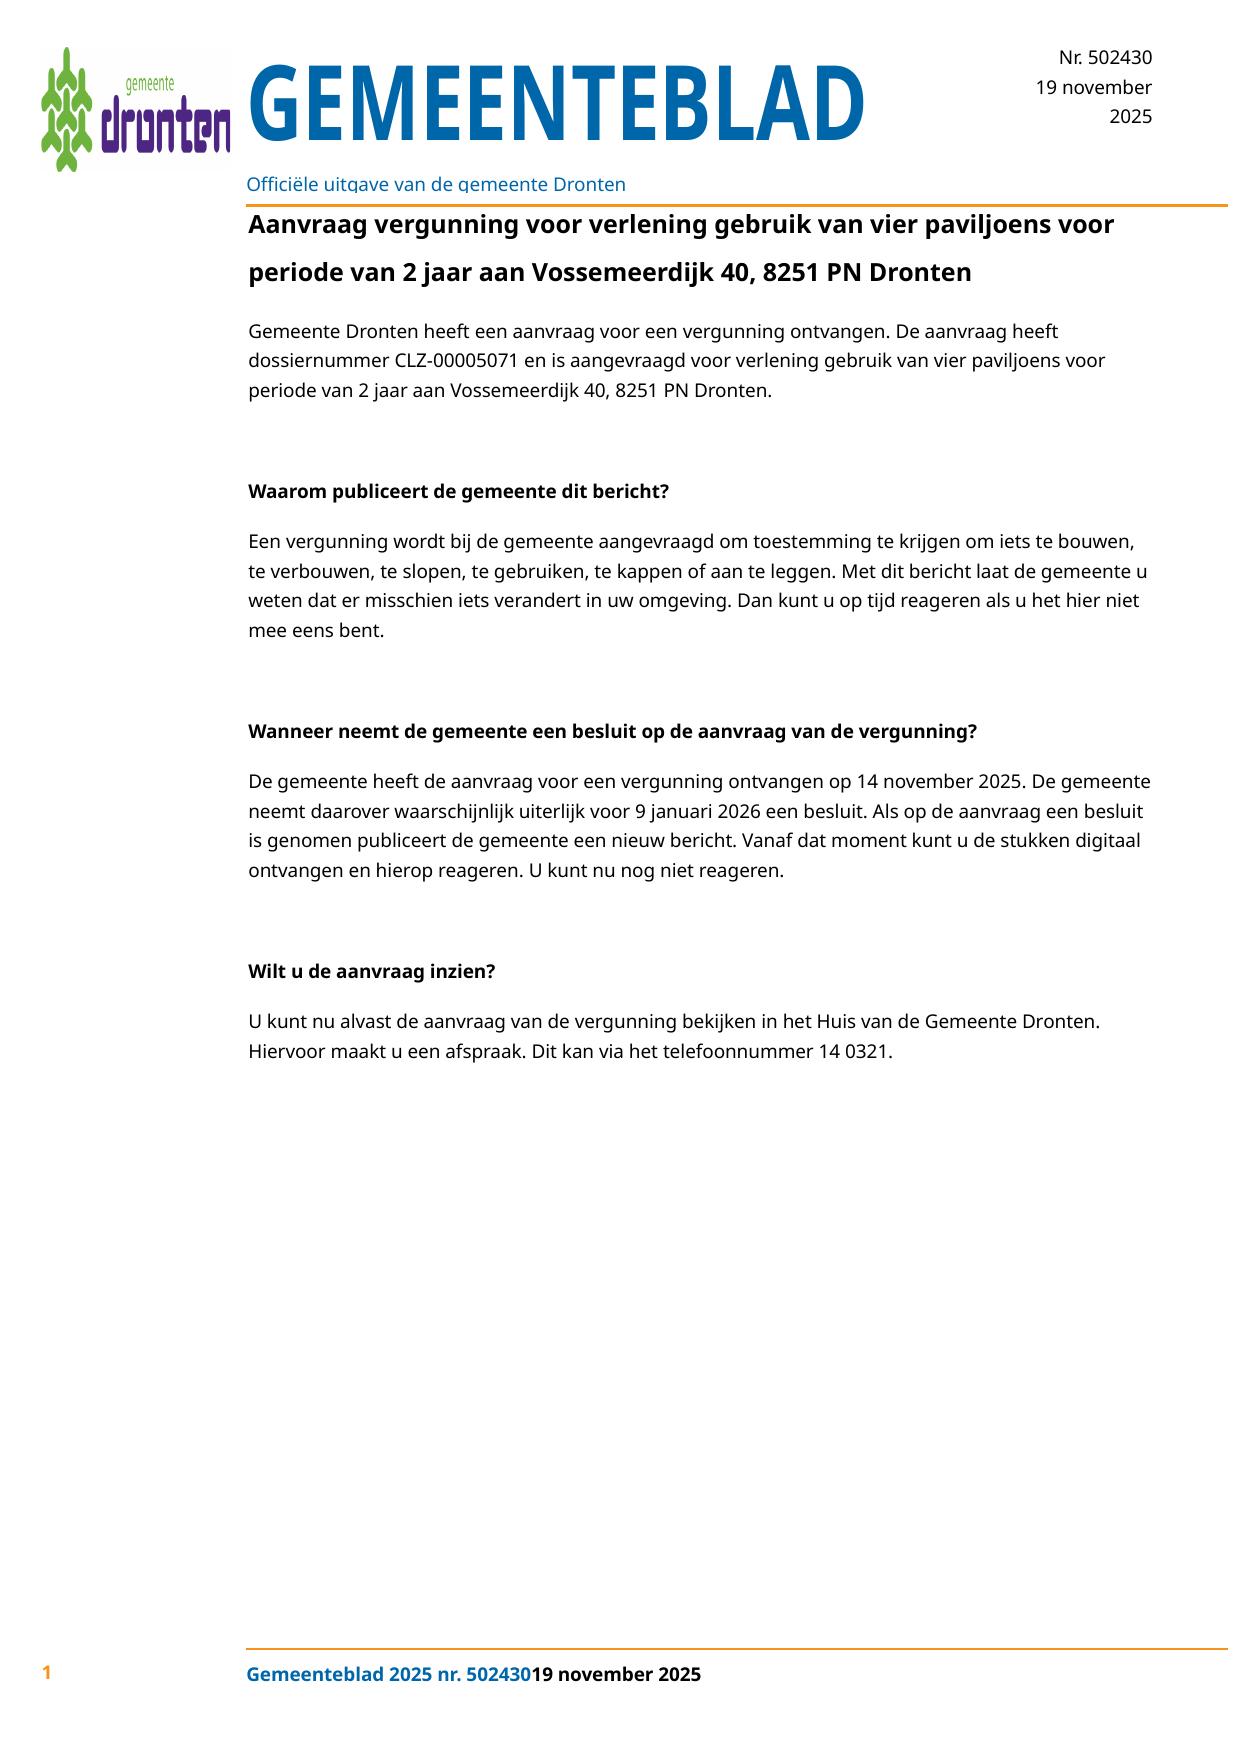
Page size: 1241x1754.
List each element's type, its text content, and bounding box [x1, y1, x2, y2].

text Een vergunning wordt bij de gemeente aangevraagd om toestemming te krijgen om iets te bouwen, te verbouwen, te slopen, te gebruiken, te kappen of aan te leggen. Met dit bericht laat de gemeente u weten dat er misschien iets verandert in uw omgeving. Dan kunt u op tijd reageren als u het hier niet mee eens bent. [248, 528, 1152, 643]
picture [41, 47, 231, 172]
text Aanvraag vergunning voor verlening gebruik van vier paviljoens voor periode van 2 jaar aan Vossemeerdijk 40, 8251 PN Dronten [248, 207, 1152, 288]
text U kunt nu alvast de aanvraag van de vergunning bekijken in het Huis van de Gemeente Dronten. Hiervoor maakt u een afspraak. Dit kan via het telefoonnummer 14 0321. [248, 1008, 1152, 1064]
text Waarom publiceert de gemeente dit bericht? [248, 478, 1152, 504]
text Wanneer neemt de gemeente een besluit op de aanvraag van de vergunning? [248, 718, 1152, 744]
text De gemeente heeft de aanvraag voor een vergunning ontvangen op 14 november 2025. De gemeente neemt daarover waarschijnlijk uiterlijk voor 9 januari 2026 een besluit. Als op de aanvraag een besluit is genomen publiceert de gemeente een nieuw bericht. Vanaf dat moment kunt u de stukken digitaal ontvangen en hierop reageren. U kunt nu nog niet reageren. [248, 768, 1152, 883]
text Gemeente Dronten heeft een aanvraag voor een vergunning ontvangen. De aanvraag heeft dossiernummer CLZ-00005071 en is aangevraagd voor verlening gebruik van vier paviljoens voor periode van 2 jaar aan Vossemeerdijk 40, 8251 PN Dronten. [248, 318, 1152, 403]
text Wilt u de aanvraag inzien? [248, 958, 1152, 984]
